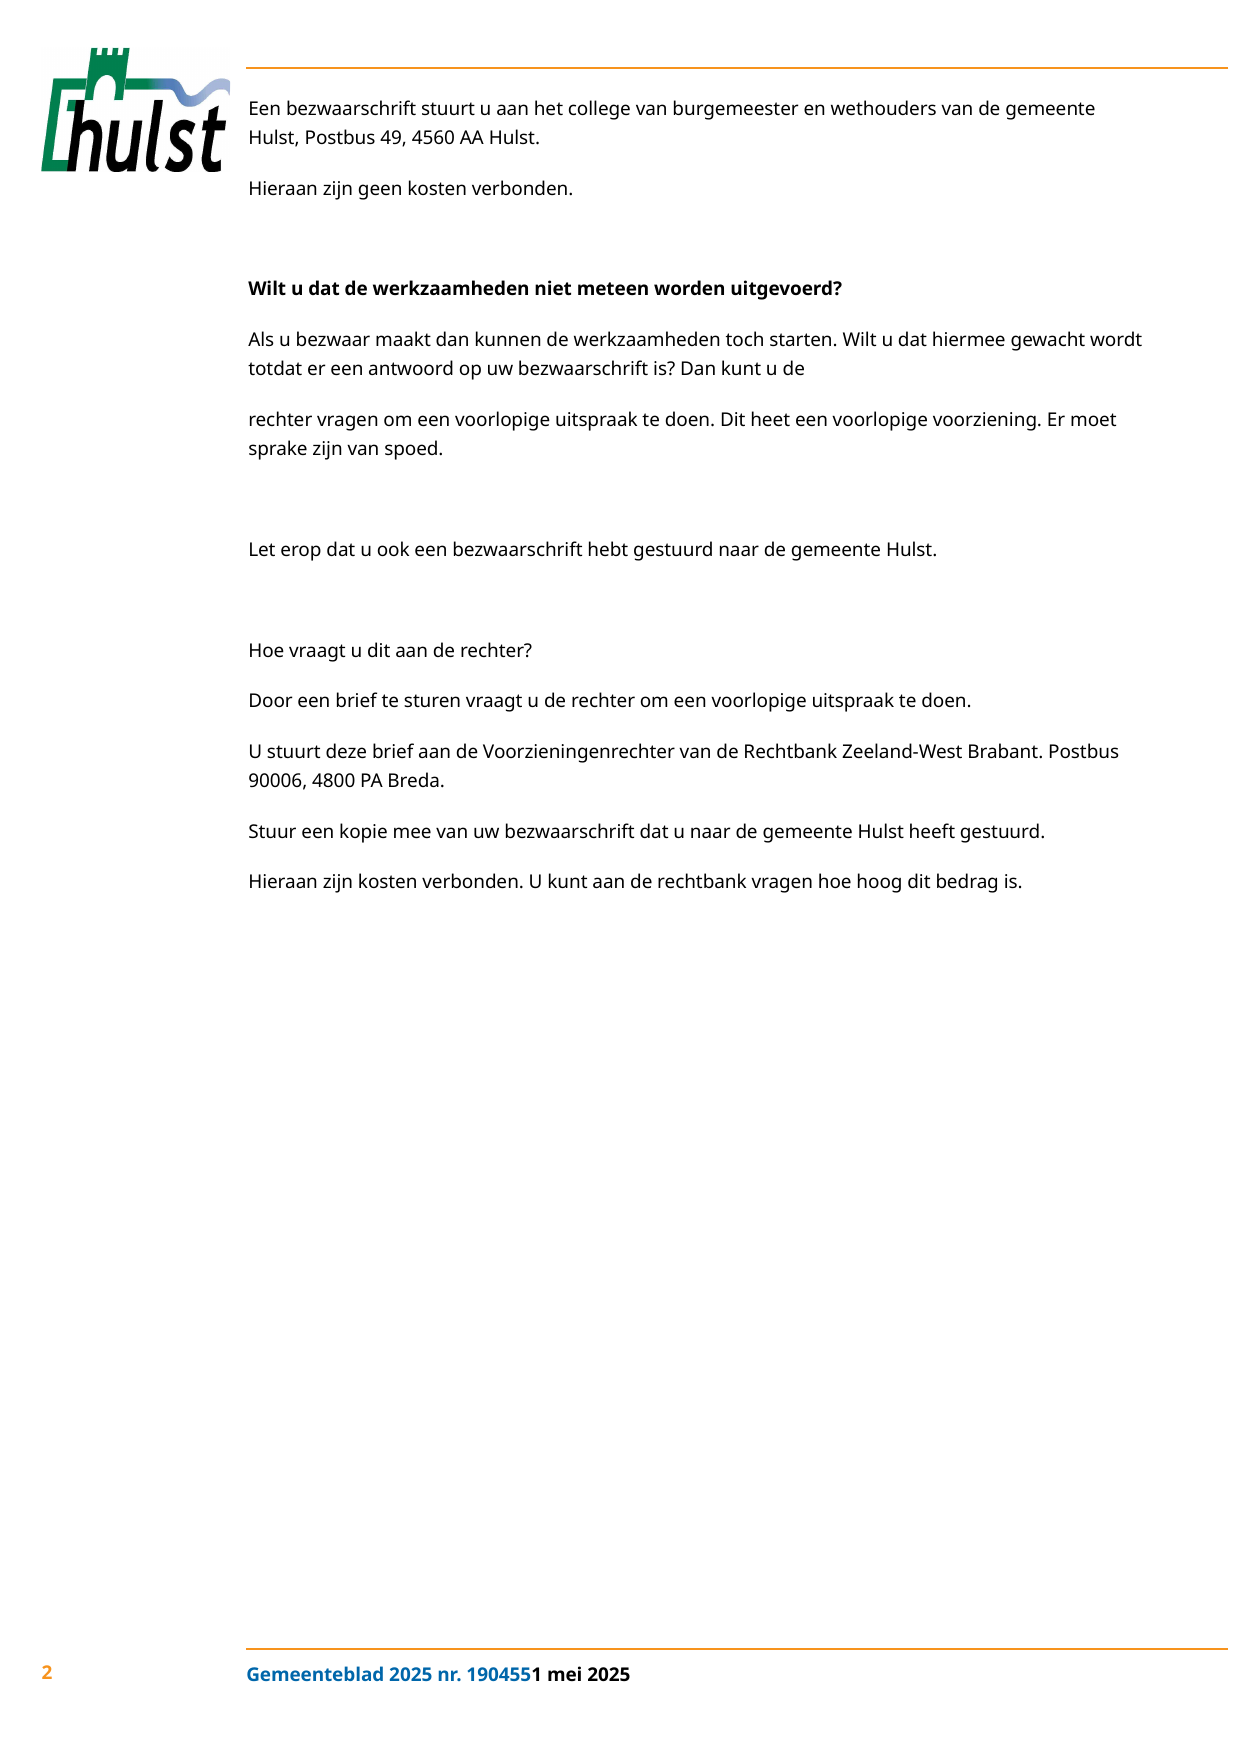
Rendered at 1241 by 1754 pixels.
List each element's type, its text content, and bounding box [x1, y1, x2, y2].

picture [41, 47, 231, 172]
text Een bezwaarschrift stuurt u aan het college van burgemeester en wethouders van de gemeente Hulst, Postbus 49, 4560 AA Hulst. [248, 95, 1152, 150]
text Hieraan zijn geen kosten verbonden. [248, 175, 1152, 201]
text Wilt u dat de werkzaamheden niet meteen worden uitgevoerd? [248, 276, 1152, 301]
text Hieraan zijn kosten verbonden. U kunt aan de rechtbank vragen hoe hoog dit bedrag is. [248, 868, 1152, 894]
text Hoe vraagt u dit aan de rechter? [248, 637, 1152, 663]
text Als u bezwaar maakt dan kunnen de werkzaamheden toch starten. Wilt u dat hiermee gewacht wordt totdat er een antwoord op uw bezwaarschrift is? Dan kunt u de [248, 326, 1152, 381]
text Stuur een kopie mee van uw bezwaarschrift dat u naar de gemeente Hulst heeft gestuurd. [248, 818, 1152, 844]
text U stuurt deze brief aan de Voorzieningenrechter van de Rechtbank Zeeland-West Brabant. Postbus 90006, 4800 PA Breda. [248, 738, 1152, 793]
text Door een brief te sturen vraagt u de rechter om een voorlopige uitspraak te doen. [248, 688, 1152, 713]
text rechter vragen om een voorlopige uitspraak te doen. Dit heet een voorlopige voorziening. Er moet sprake zijn van spoed. [248, 406, 1152, 461]
text Let erop dat u ook een bezwaarschrift hebt gestuurd naar de gemeente Hulst. [248, 536, 1152, 562]
